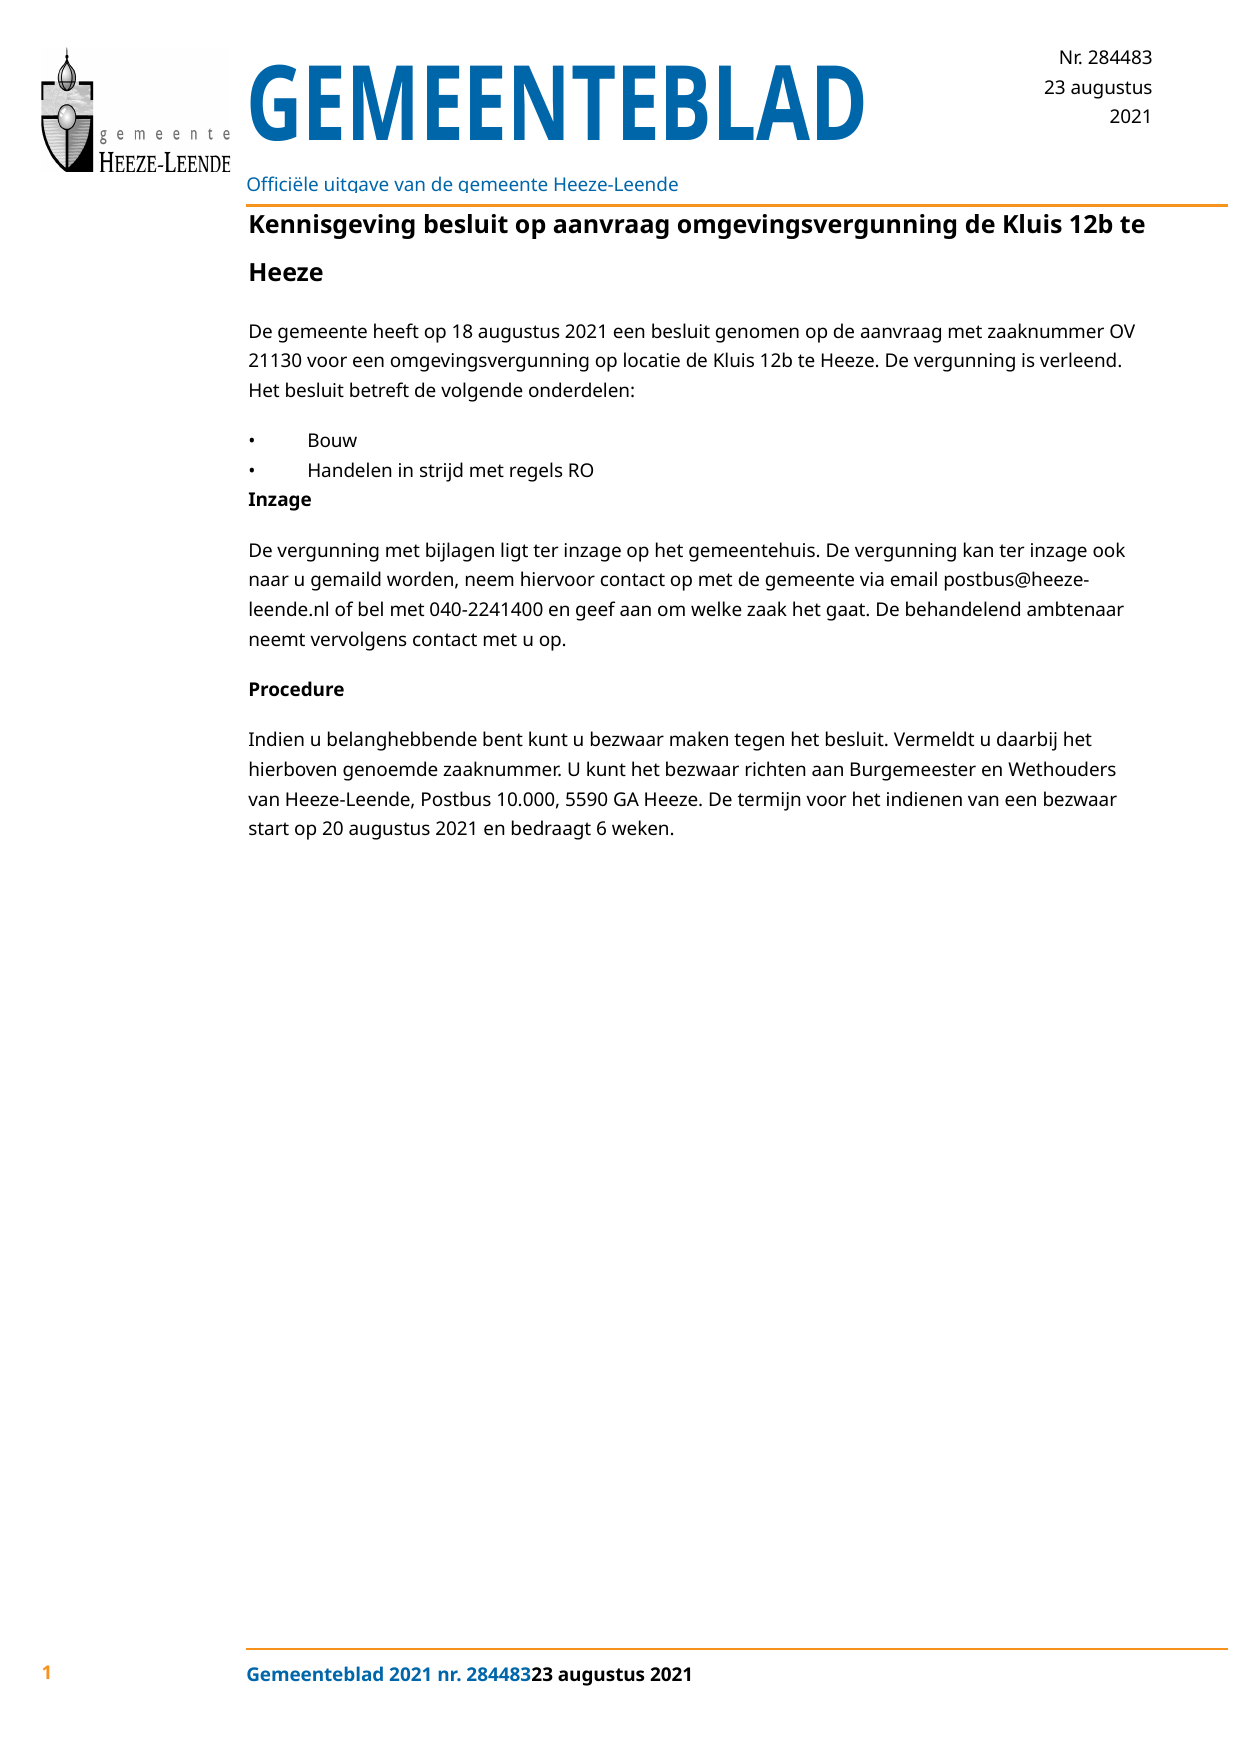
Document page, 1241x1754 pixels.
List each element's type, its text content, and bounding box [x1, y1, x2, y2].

text De vergunning met bijlagen ligt ter inzage op het gemeentehuis. De vergunning kan ter inzage ook naar u gemaild worden, neem hiervoor contact op met de gemeente via email postbus@heeze-leende.nl of bel met 040-2241400 en geef aan om welke zaak het gaat. De behandelend ambtenaar neemt vervolgens contact met u op. [248, 537, 1152, 652]
text Kennisgeving besluit op aanvraag omgevingsvergunning de Kluis 12b te Heeze [248, 207, 1152, 288]
text Inzage [248, 487, 1152, 512]
text Procedure [248, 676, 1152, 702]
picture [41, 47, 231, 172]
list Handelen in strijd met regels RO [248, 457, 1152, 483]
list Bouw [248, 427, 1152, 453]
text Indien u belanghebbende bent kunt u bezwaar maken tegen het besluit. Vermeldt u daarbij het hierboven genoemde zaaknummer. U kunt het bezwaar richten aan Burgemeester en Wethouders van Heeze-Leende, Postbus 10.000, 5590 GA Heeze. De termijn voor het indienen van een bezwaar start op 20 augustus 2021 en bedraagt 6 weken. [248, 727, 1152, 841]
text De gemeente heeft op 18 augustus 2021 een besluit genomen op de aanvraag met zaaknummer OV 21130 voor een omgevingsvergunning op locatie de Kluis 12b te Heeze. De vergunning is verleend. Het besluit betreft de volgende onderdelen: [248, 318, 1152, 403]
